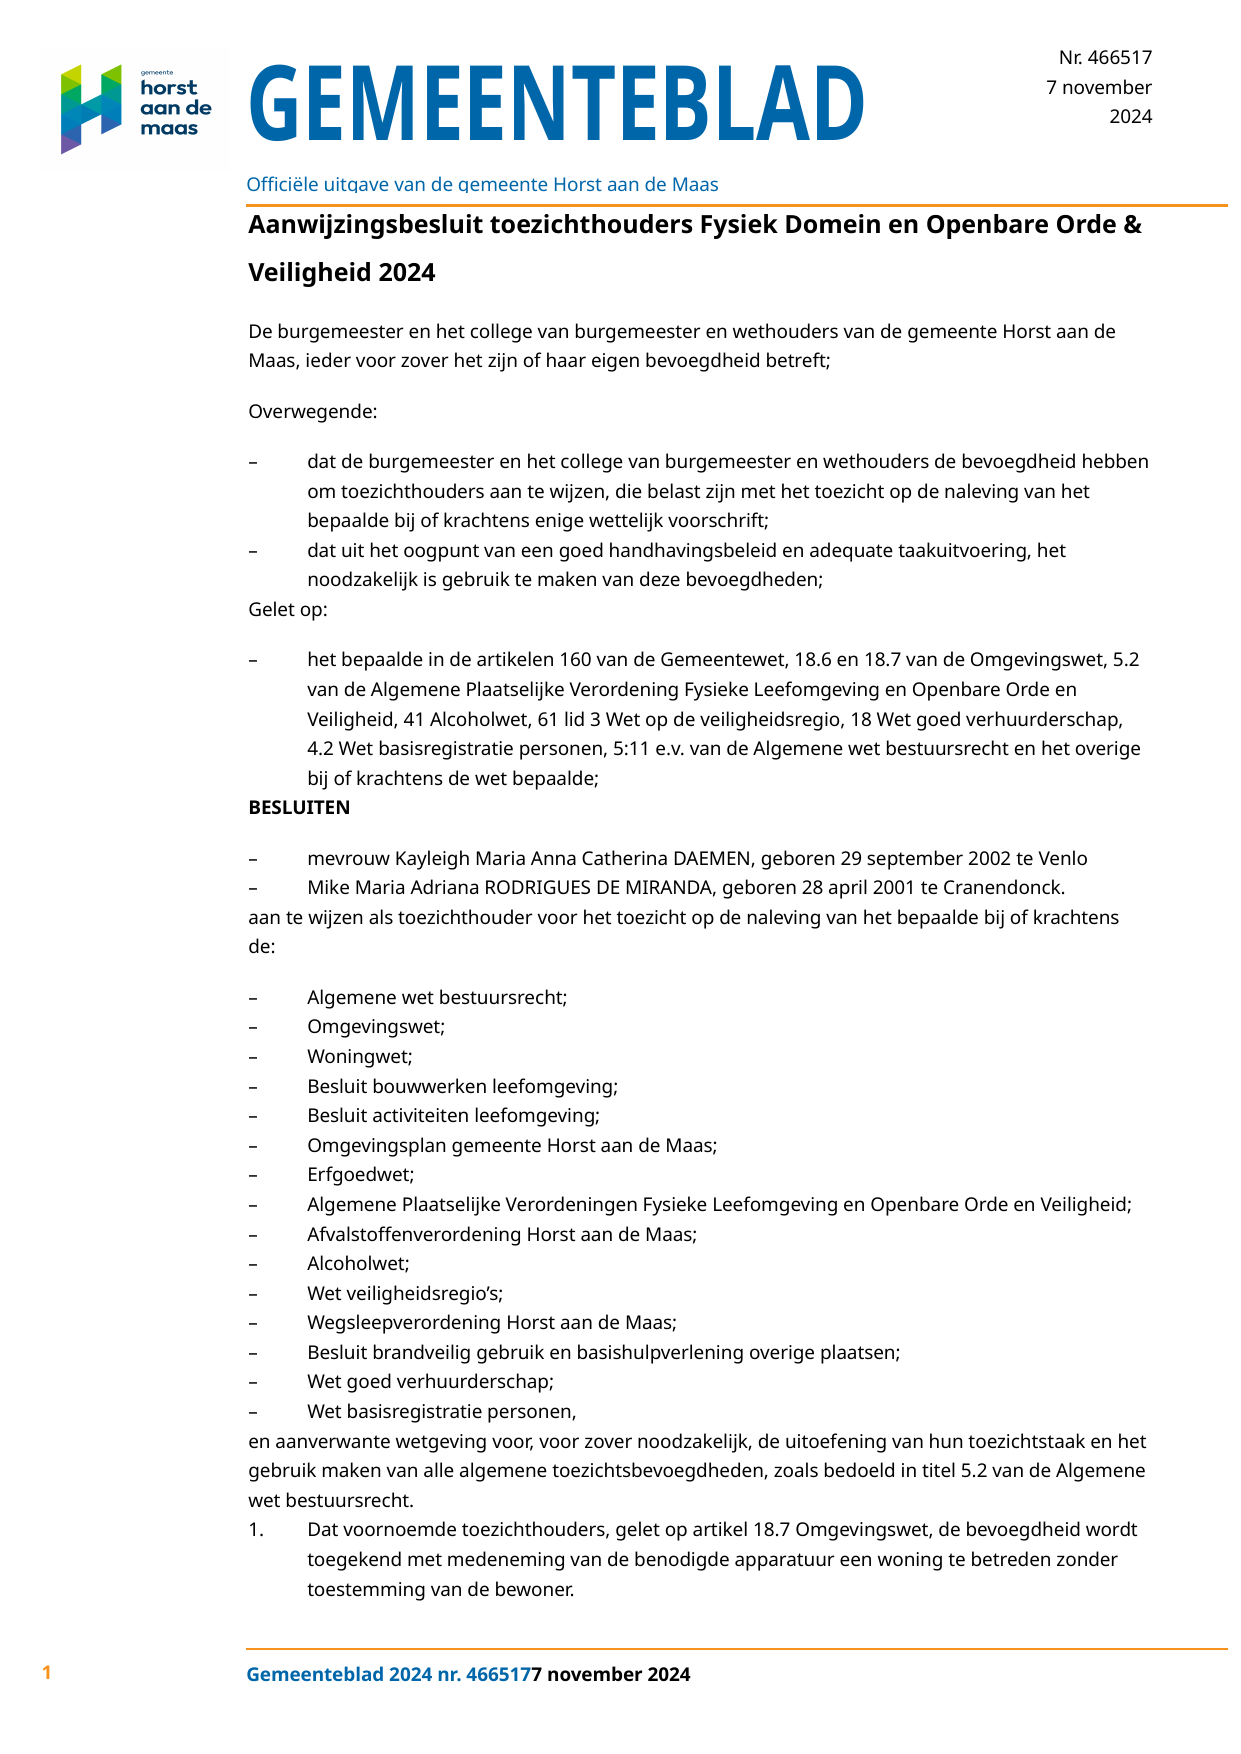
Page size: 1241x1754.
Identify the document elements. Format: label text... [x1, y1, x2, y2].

list Omgevingswet; [248, 1014, 1152, 1039]
text Aanwijzingsbesluit toezichthouders Fysiek Domein en Openbare Orde & Veiligheid 2024 [248, 207, 1152, 288]
list Wet basisregistratie personen, [248, 1398, 1152, 1424]
text Overwegende: [248, 398, 1152, 424]
text Gelet op: [248, 596, 1152, 622]
list Dat voornoemde toezichthouders, gelet op artikel 18.7 Omgevingswet, de bevoegdheid wordt toegekend met medeneming van de benodigde apparatuur een woning te betreden zonder toestemming van de bewoner. [248, 1517, 1152, 1602]
picture [41, 47, 231, 172]
list Mike Maria Adriana RODRIGUES DE MIRANDA, geboren 28 april 2001 te Cranendonck. [248, 874, 1152, 900]
list Omgevingsplan gemeente Horst aan de Maas; [248, 1132, 1152, 1158]
list Alcoholwet; [248, 1250, 1152, 1276]
list Besluit bouwwerken leefomgeving; [248, 1073, 1152, 1099]
list Besluit brandveilig gebruik en basishulpverlening overige plaatsen; [248, 1339, 1152, 1365]
list Besluit activiteiten leefomgeving; [248, 1102, 1152, 1128]
list mevrouw Kayleigh Maria Anna Catherina DAEMEN, geboren 29 september 2002 te Venlo [248, 845, 1152, 871]
list Wet goed verhuurderschap; [248, 1369, 1152, 1394]
list Erfgoedwet; [248, 1162, 1152, 1187]
text De burgemeester en het college van burgemeester en wethouders van de gemeente Horst aan de Maas, ieder voor zover het zijn of haar eigen bevoegdheid betreft; [248, 318, 1152, 373]
text en aanverwante wetgeving voor, voor zover noodzakelijk, de uitoefening van hun toezichtstaak en het gebruik maken van alle algemene toezichtsbevoegdheden, zoals bedoeld in titel 5.2 van de Algemene wet bestuursrecht. [248, 1428, 1152, 1513]
list Woningwet; [248, 1043, 1152, 1069]
list Afvalstoffenverordening Horst aan de Maas; [248, 1221, 1152, 1247]
list Wet veiligheidsregio’s; [248, 1280, 1152, 1306]
list dat uit het oogpunt van een goed handhavingsbeleid en adequate taakuitvoering, het noodzakelijk is gebruik te maken van deze bevoegdheden; [248, 537, 1152, 592]
list Algemene Plaatselijke Verordeningen Fysieke Leefomgeving en Openbare Orde en Veiligheid; [248, 1191, 1152, 1217]
list Wegsleepverordening Horst aan de Maas; [248, 1309, 1152, 1335]
text aan te wijzen als toezichthouder voor het toezicht op de naleving van het bepaalde bij of krachtens de: [248, 904, 1152, 959]
text BESLUITEN [248, 794, 1152, 820]
list dat de burgemeester en het college van burgemeester en wethouders de bevoegdheid hebben om toezichthouders aan te wijzen, die belast zijn met het toezicht op de naleving van het bepaalde bij of krachtens enige wettelijk voorschrift; [248, 448, 1152, 533]
list het bepaalde in de artikelen 160 van de Gemeentewet, 18.6 en 18.7 van de Omgevingswet, 5.2 van de Algemene Plaatselijke Verordening Fysieke Leefomgeving en Openbare Orde en Veiligheid, 41 Alcoholwet, 61 lid 3 Wet op de veiligheidsregio, 18 Wet goed verhuurderschap, 4.2 Wet basisregistratie personen, 5:11 e.v. van de Algemene wet bestuursrecht en het overige bij of krachtens de wet bepaalde; [248, 647, 1152, 791]
list Algemene wet bestuursrecht; [248, 984, 1152, 1010]
